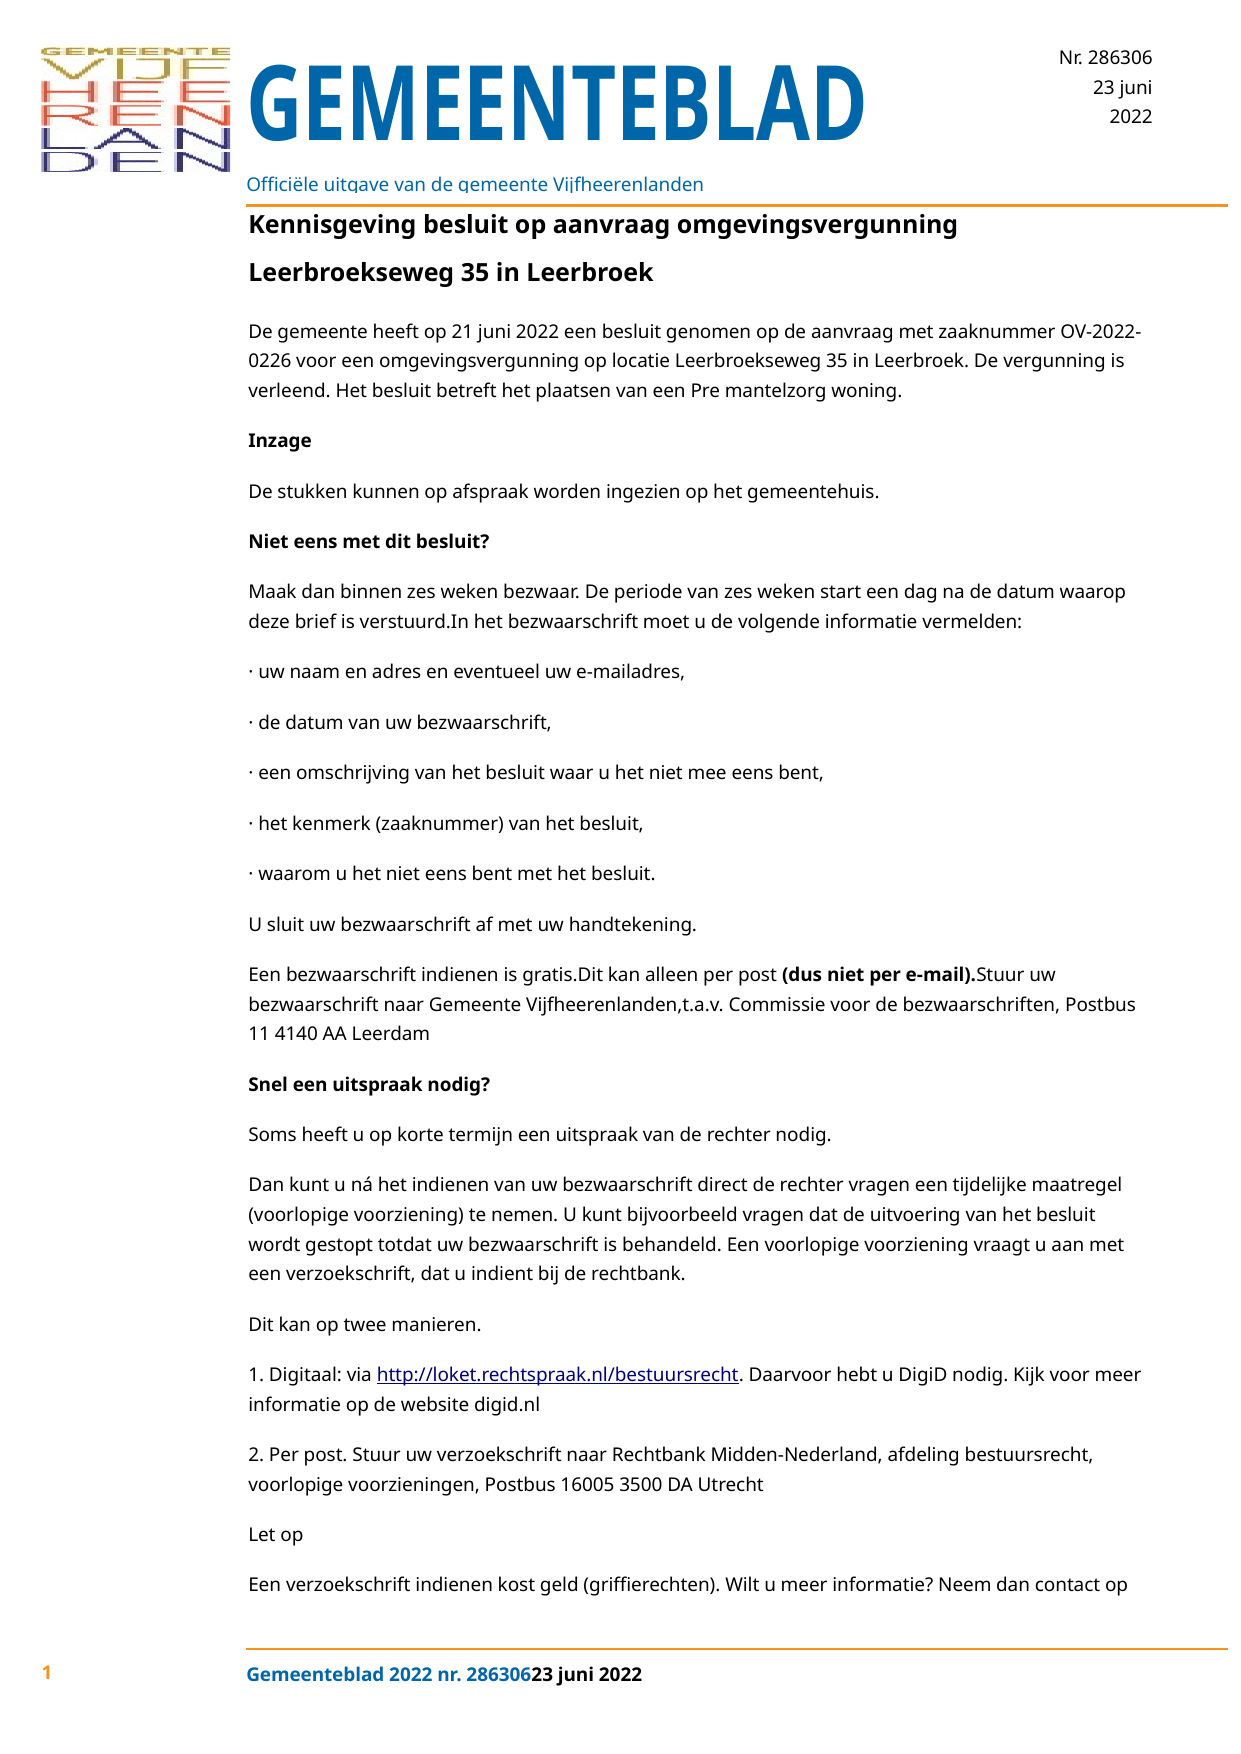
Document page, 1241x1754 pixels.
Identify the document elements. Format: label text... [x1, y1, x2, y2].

text Een bezwaarschrift indienen is gratis.Dit kan alleen per post (dus niet per e-mail).Stuur uw bezwaarschrift naar Gemeente Vijfheerenlanden,t.a.v. Commissie voor de bezwaarschriften, Postbus 11 4140 AA Leerdam [248, 961, 1152, 1046]
text · het kenmerk (zaaknummer) van het besluit, [248, 810, 1152, 836]
text U sluit uw bezwaarschrift af met uw handtekening. [248, 911, 1152, 937]
text Kennisgeving besluit op aanvraag omgevingsvergunning Leerbroekseweg 35 in Leerbroek [248, 207, 1152, 288]
text De stukken kunnen op afspraak worden ingezien op het gemeentehuis. [248, 478, 1152, 504]
text Soms heeft u op korte termijn een uitspraak van de rechter nodig. [248, 1121, 1152, 1147]
text Inzage [248, 427, 1152, 453]
text De gemeente heeft op 21 juni 2022 een besluit genomen op de aanvraag met zaaknummer OV-2022-0226 voor een omgevingsvergunning op locatie Leerbroekseweg 35 in Leerbroek. De vergunning is verleend. Het besluit betreft het plaatsen van een Pre mantelzorg woning. [248, 318, 1152, 403]
text Een verzoekschrift indienen kost geld (griffierechten). Wilt u meer informatie? Neem dan contact op [248, 1572, 1152, 1597]
text Snel een uitspraak nodig? [248, 1071, 1152, 1097]
text · de datum van uw bezwaarschrift, [248, 709, 1152, 735]
text 2. Per post. Stuur uw verzoekschrift naar Rechtbank Midden-Nederland, afdeling bestuursrecht, voorlopige voorzieningen, Postbus 16005 3500 DA Utrecht [248, 1441, 1152, 1497]
text Maak dan binnen zes weken bezwaar. De periode van zes weken start een dag na de datum waarop deze brief is verstuurd.In het bezwaarschrift moet u de volgende informatie vermelden: [248, 579, 1152, 634]
text 1. Digitaal: via http://loket.rechtspraak.nl/bestuursrecht. Daarvoor hebt u DigiD nodig. Kijk voor meer informatie op de website digid.nl [248, 1361, 1152, 1417]
text Dit kan op twee manieren. [248, 1311, 1152, 1337]
text Niet eens met dit besluit? [248, 528, 1152, 554]
picture [41, 47, 231, 172]
text Dan kunt u ná het indienen van uw bezwaarschrift direct de rechter vragen een tijdelijke maatregel (voorlopige voorziening) te nemen. U kunt bijvoorbeeld vragen dat de uitvoering van het besluit wordt gestopt totdat uw bezwaarschrift is behandeld. Een voorlopige voorziening vraagt u aan met een verzoekschrift, dat u indient bij de rechtbank. [248, 1172, 1152, 1286]
text · uw naam en adres en eventueel uw e-mailadres, [248, 659, 1152, 684]
text · waarom u het niet eens bent met het besluit. [248, 860, 1152, 886]
text · een omschrijving van het besluit waar u het niet mee eens bent, [248, 759, 1152, 785]
text Let op [248, 1521, 1152, 1547]
